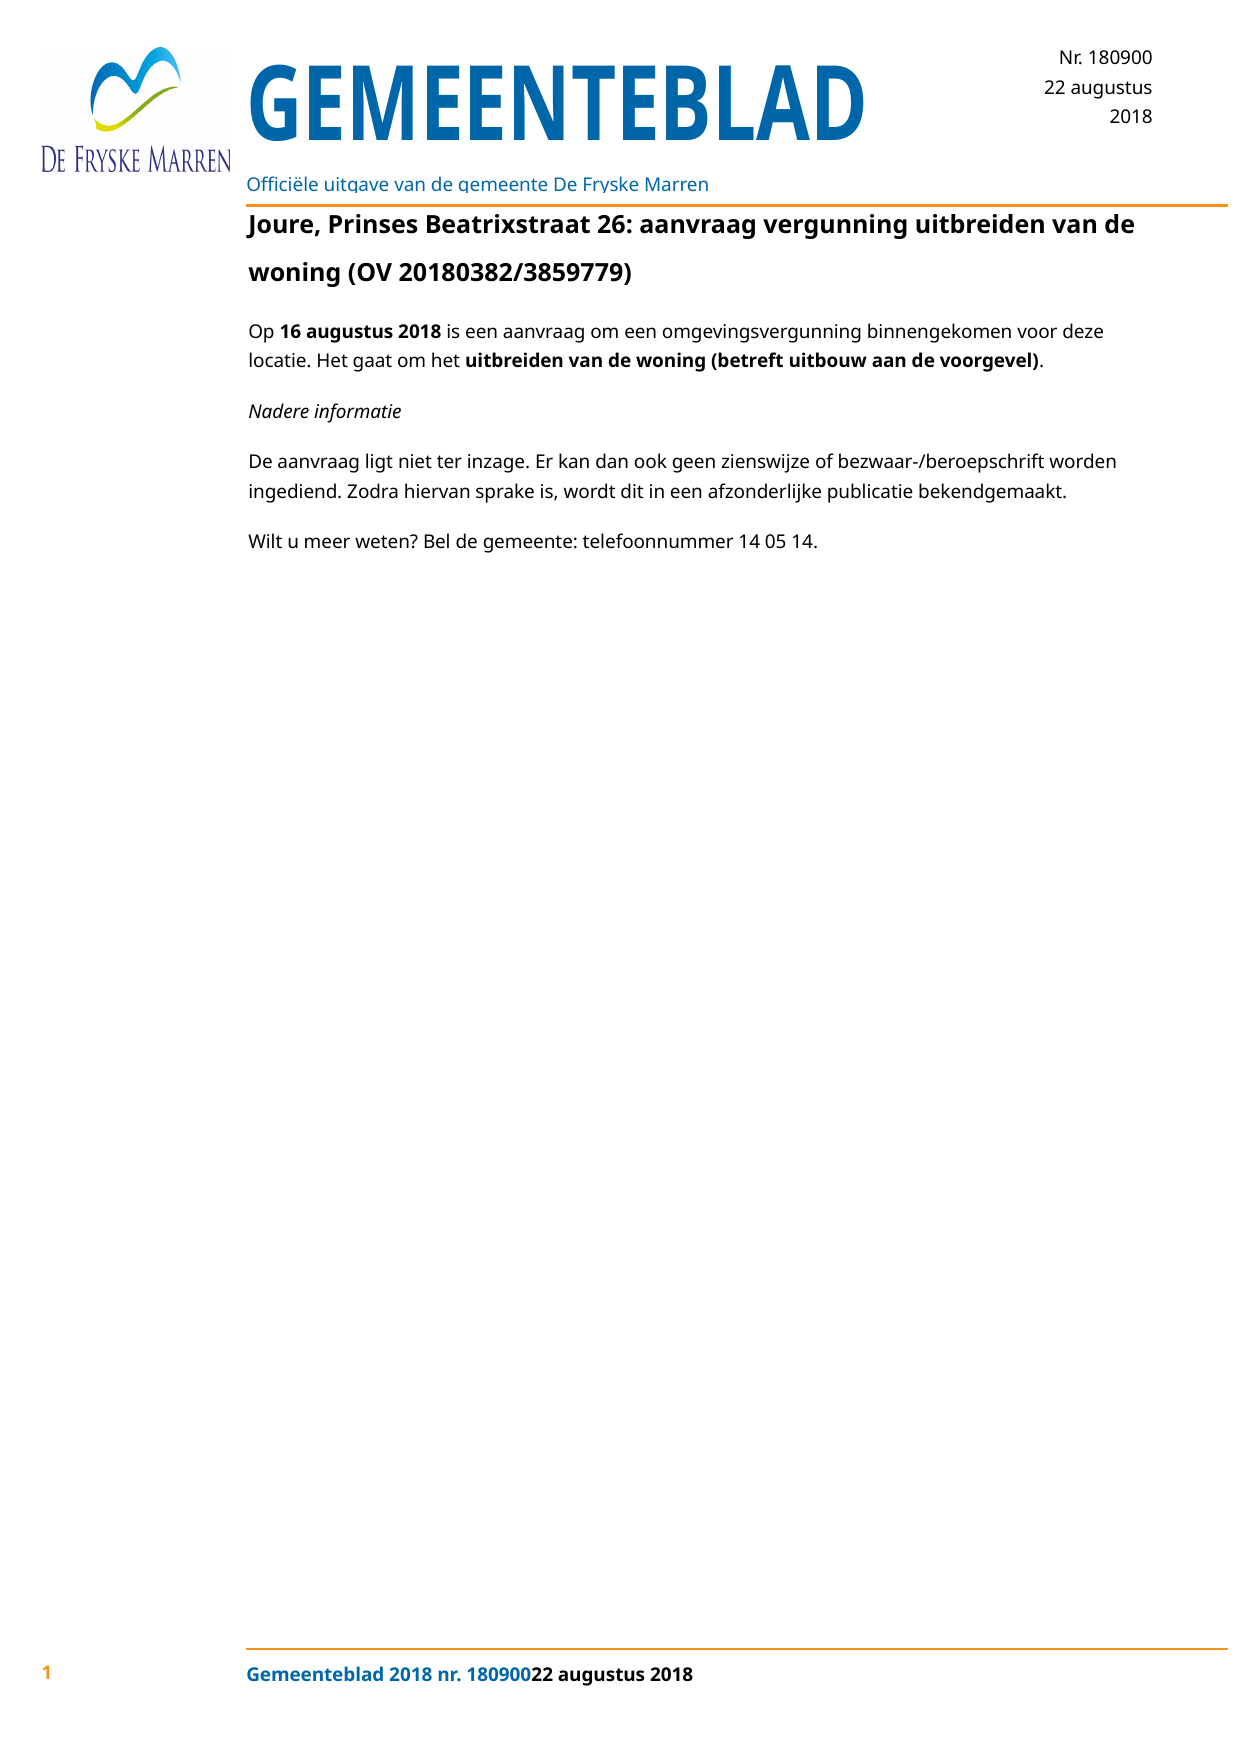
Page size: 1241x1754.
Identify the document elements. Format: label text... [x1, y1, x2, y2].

text Joure, Prinses Beatrixstraat 26: aanvraag vergunning uitbreiden van de woning (OV 20180382/3859779) [248, 207, 1152, 288]
text Nadere informatie [248, 398, 1152, 424]
picture [41, 47, 231, 172]
text De aanvraag ligt niet ter inzage. Er kan dan ook geen zienswijze of bezwaar-/beroepschrift worden ingediend. Zodra hiervan sprake is, wordt dit in een afzonderlijke publicatie bekendgemaakt. [248, 448, 1152, 504]
text Op 16 augustus 2018 is een aanvraag om een omgevingsvergunning binnengekomen voor deze locatie. Het gaat om het uitbreiden van de woning (betreft uitbouw aan de voorgevel). [248, 318, 1152, 373]
text Wilt u meer weten? Bel de gemeente: telefoonnummer 14 05 14. [248, 528, 1152, 554]
